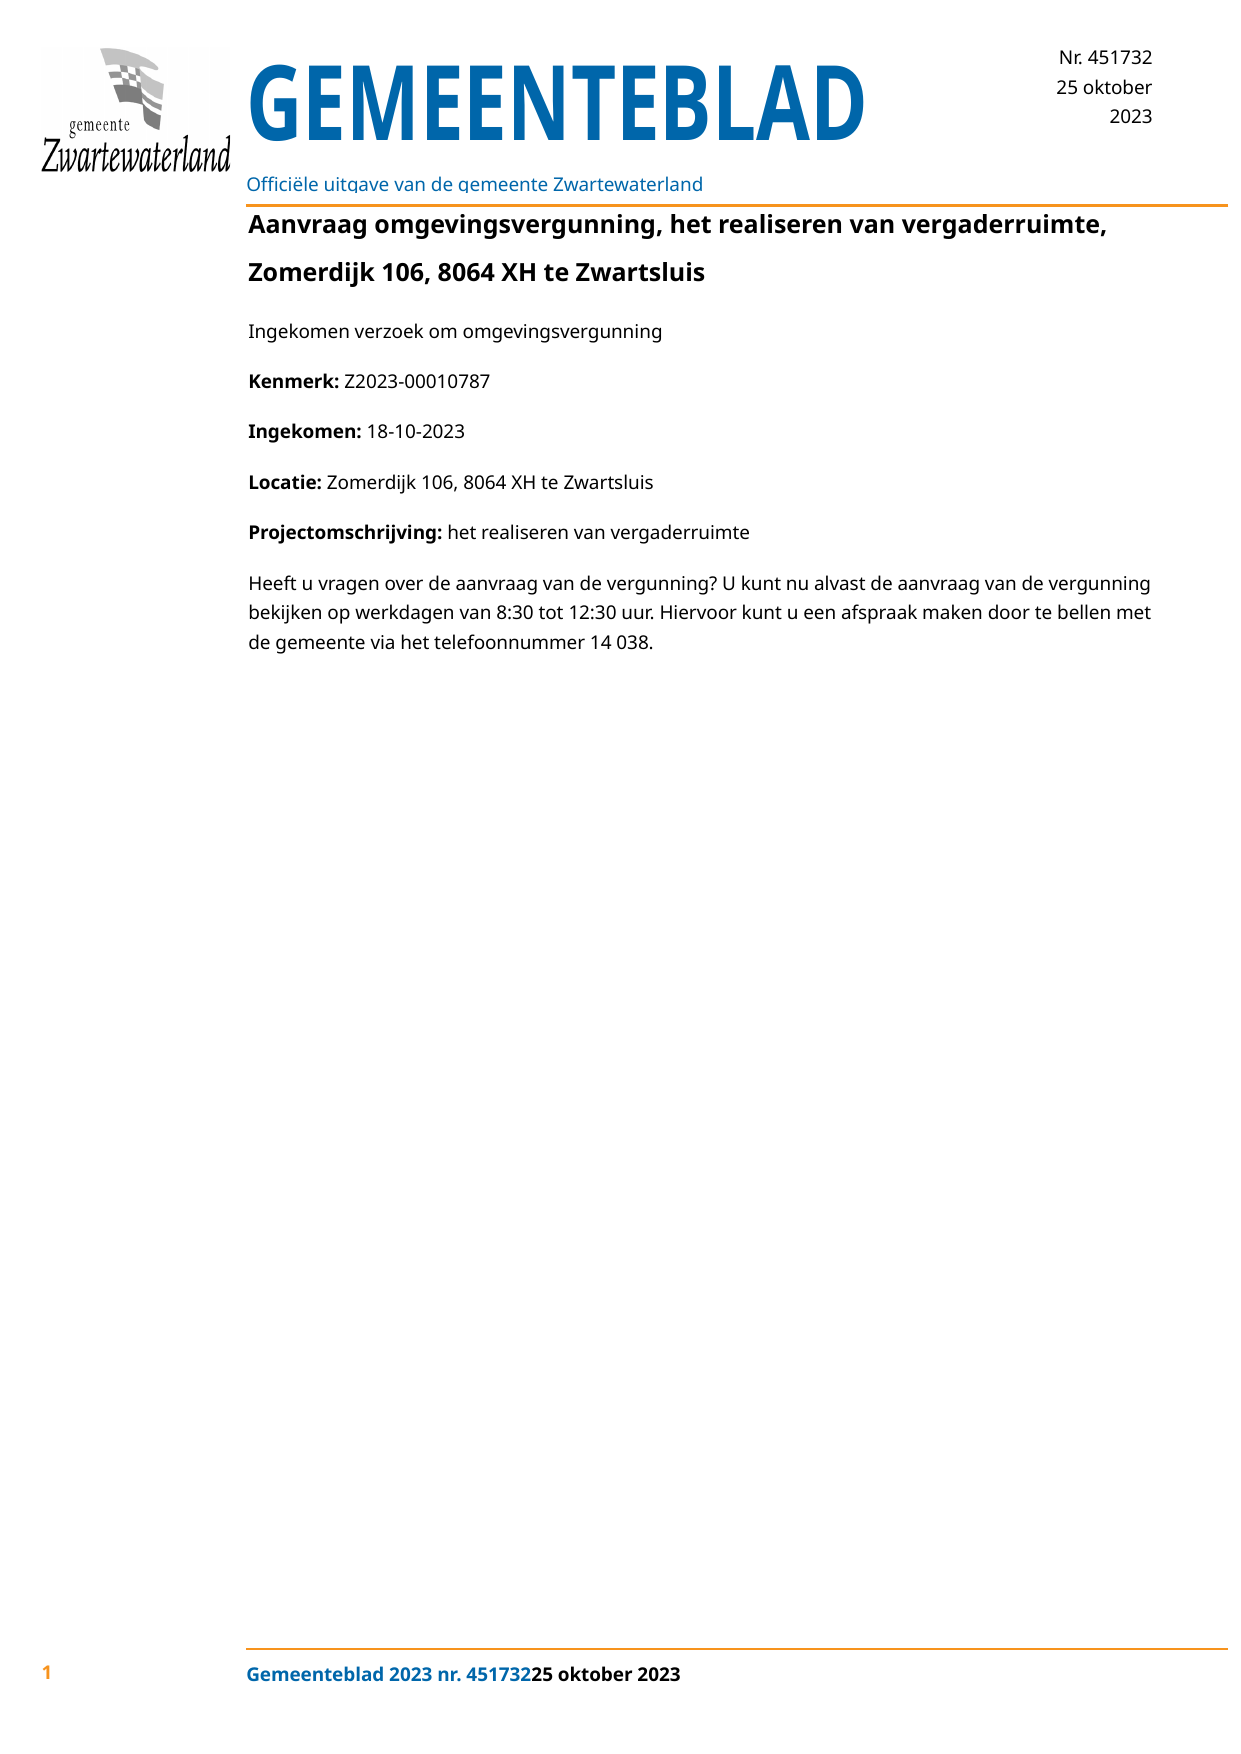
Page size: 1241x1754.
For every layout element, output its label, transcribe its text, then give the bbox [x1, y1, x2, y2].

text Kenmerk: Z2023-00010787 [248, 368, 1152, 394]
text Ingekomen verzoek om omgevingsvergunning [248, 318, 1152, 344]
text Projectomschrijving: het realiseren van vergaderruimte [248, 519, 1152, 545]
text Locatie: Zomerdijk 106, 8064 XH te Zwartsluis [248, 469, 1152, 495]
text Heeft u vragen over de aanvraag van de vergunning? U kunt nu alvast de aanvraag van de vergunning bekijken op werkdagen van 8:30 tot 12:30 uur. Hiervoor kunt u een afspraak maken door te bellen met de gemeente via het telefoonnummer 14 038. [248, 570, 1152, 655]
picture [41, 47, 231, 172]
text Ingekomen: 18-10-2023 [248, 419, 1152, 444]
text Aanvraag omgevingsvergunning, het realiseren van vergaderruimte, Zomerdijk 106, 8064 XH te Zwartsluis [248, 207, 1152, 288]
